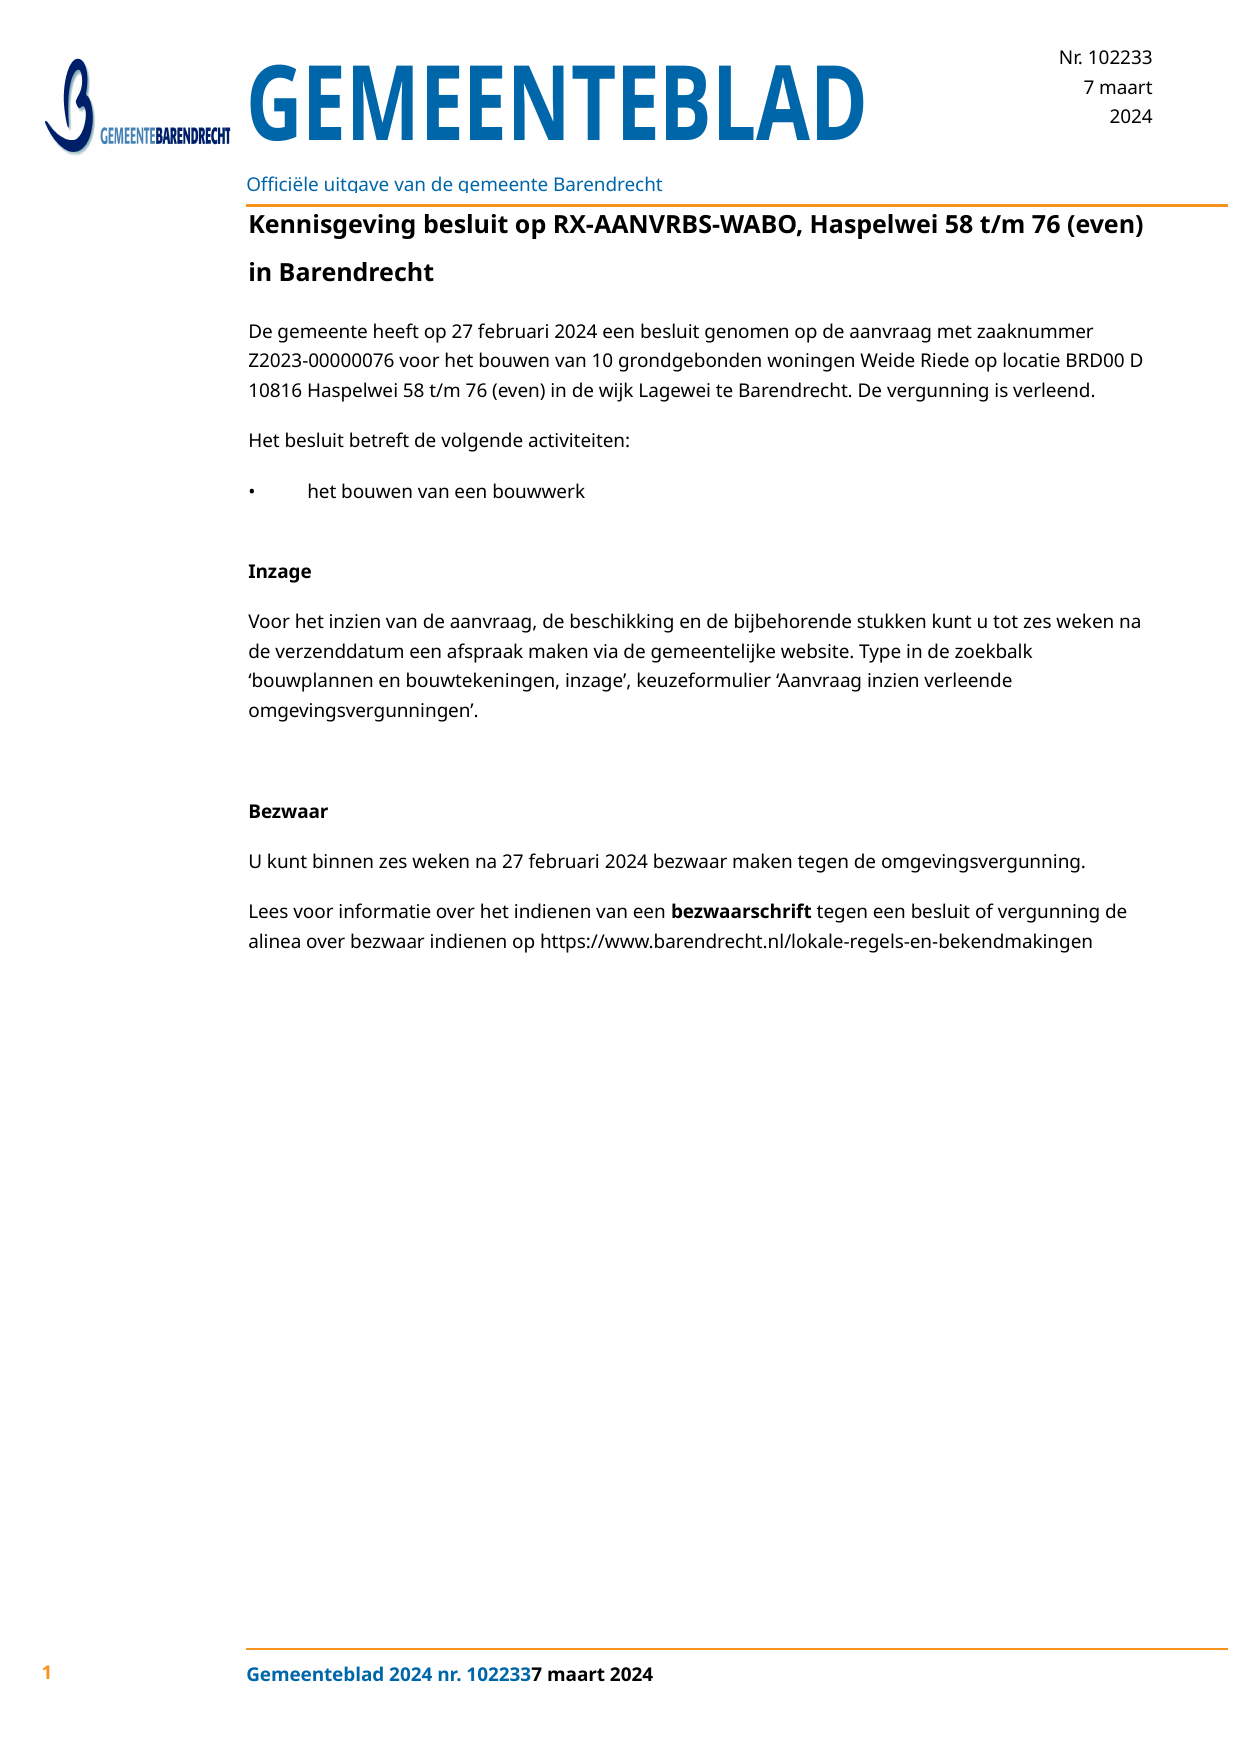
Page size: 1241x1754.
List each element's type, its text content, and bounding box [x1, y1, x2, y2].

text Bezwaar [248, 798, 1152, 824]
text U kunt binnen zes weken na 27 februari 2024 bezwaar maken tegen de omgevingsvergunning. [248, 848, 1152, 874]
text De gemeente heeft op 27 februari 2024 een besluit genomen op de aanvraag met zaaknummer Z2023-00000076 voor het bouwen van 10 grondgebonden woningen Weide Riede op locatie BRD00 D 10816 Haspelwei 58 t/m 76 (even) in de wijk Lagewei te Barendrecht. De vergunning is verleend. [248, 318, 1152, 403]
text Inzage [248, 558, 1152, 584]
text Kennisgeving besluit op RX-AANVRBS-WABO, Haspelwei 58 t/m 76 (even) in Barendrecht [248, 207, 1152, 288]
list het bouwen van een bouwwerk [248, 478, 1152, 504]
text Het besluit betreft de volgende activiteiten: [248, 427, 1152, 453]
text Voor het inzien van de aanvraag, de beschikking en de bijbehorende stukken kunt u tot zes weken na de verzenddatum een afspraak maken via de gemeentelijke website. Type in de zoekbalk ‘bouwplannen en bouwtekeningen, inzage’, keuzeformulier ‘Aanvraag inzien verleende omgevingsvergunningen’. [248, 608, 1152, 723]
text Lees voor informatie over het indienen van een bezwaarschrift tegen een besluit of vergunning de alinea over bezwaar indienen op https://www.barendrecht.nl/lokale-regels-en-bekendmakingen [248, 899, 1152, 954]
picture [41, 47, 231, 172]
